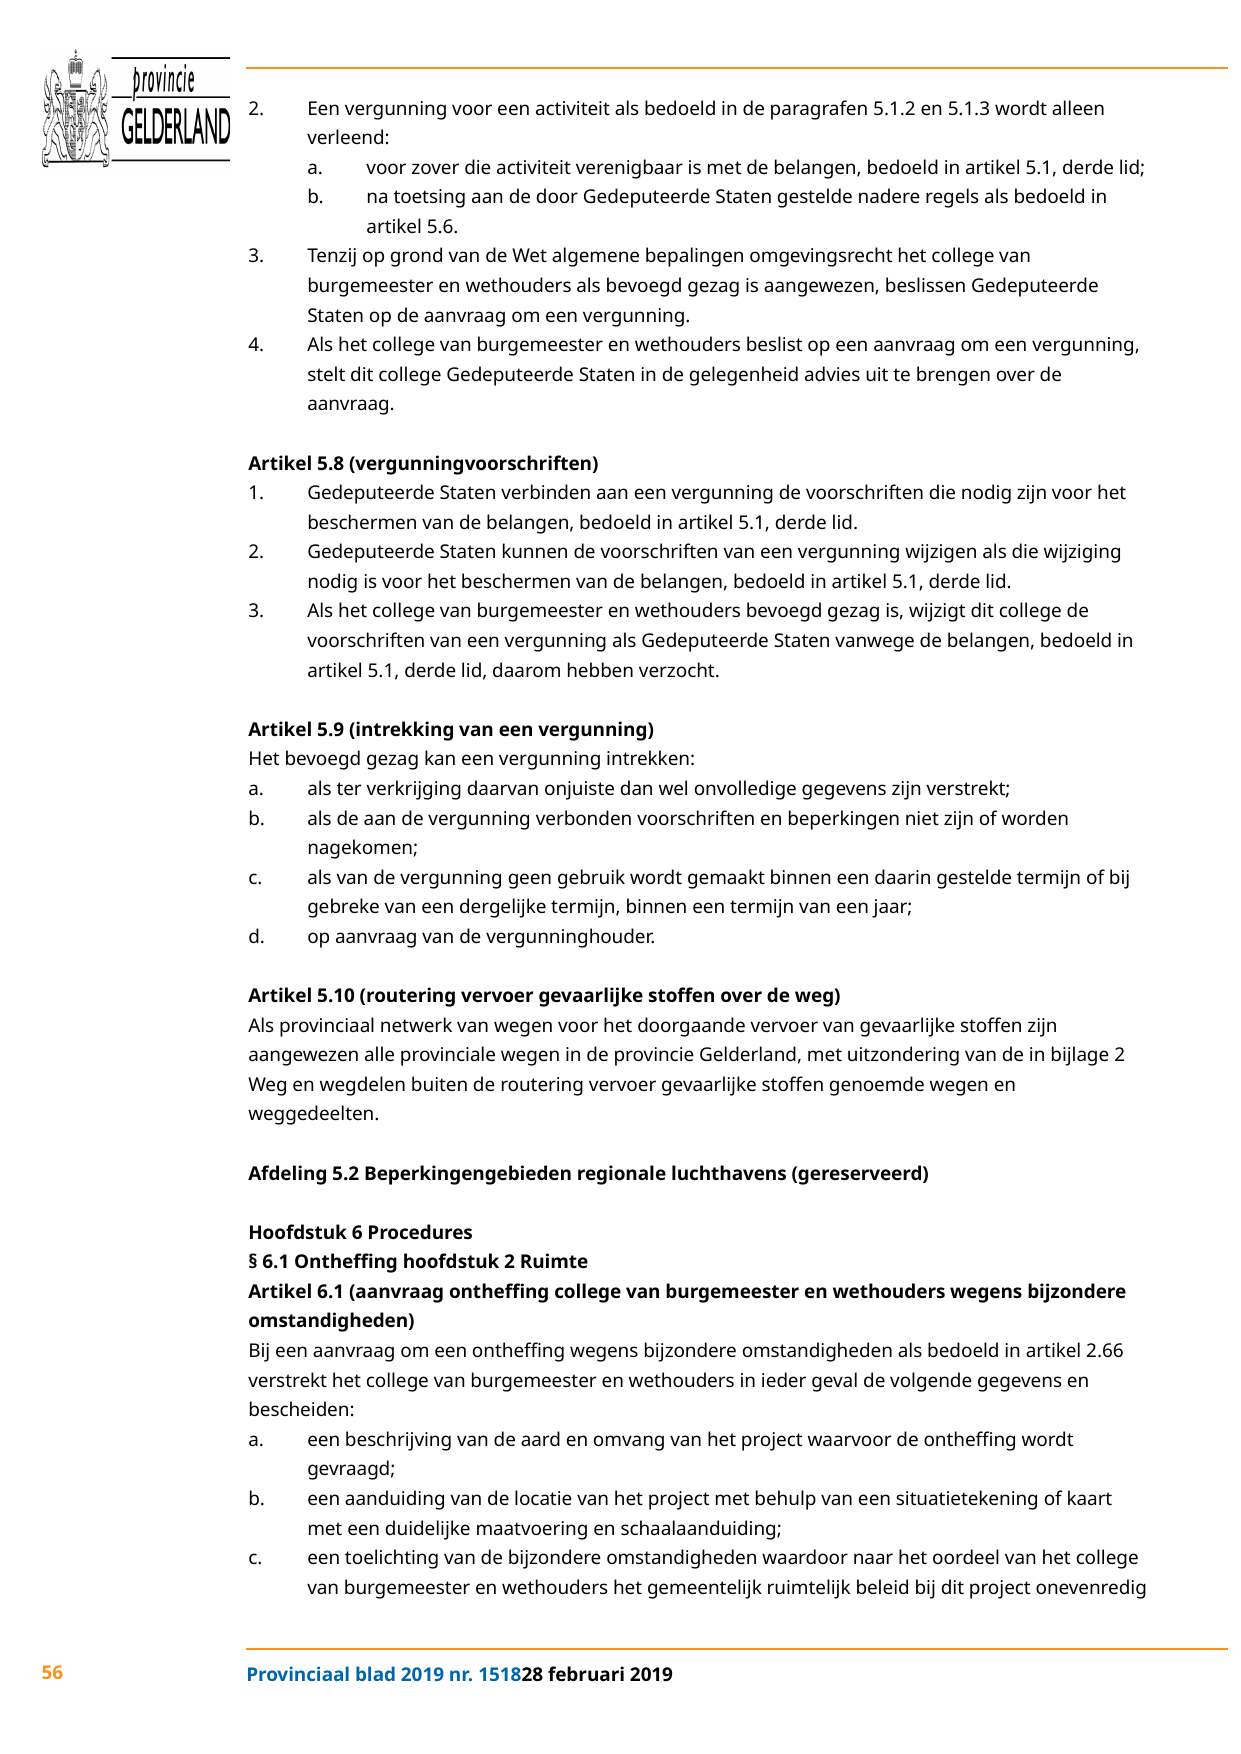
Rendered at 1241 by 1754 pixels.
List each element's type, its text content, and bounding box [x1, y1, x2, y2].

text Hoofdstuk 6 Procedures [248, 1219, 1152, 1245]
list na toetsing aan de door Gedeputeerde Staten gestelde nadere regels als bedoeld in artikel 5.6. [307, 183, 1152, 239]
list als van de vergunning geen gebruik wordt gemaakt binnen een daarin gestelde termijn of bij gebreke van een dergelijke termijn, binnen een termijn van een jaar; [248, 864, 1152, 919]
list als de aan de vergunning verbonden voorschriften en beperkingen niet zijn of worden nagekomen; [248, 805, 1152, 860]
text Als provinciaal netwerk van wegen voor het doorgaande vervoer van gevaarlijke stoffen zijn aangewezen alle provinciale wegen in de provincie Gelderland, met uitzondering van de in bijlage 2 Weg en wegdelen buiten de routering vervoer gevaarlijke stoffen genoemde wegen en weggedeelten. [248, 1012, 1152, 1126]
list een toelichting van de bijzondere omstandigheden waardoor naar het oordeel van het college van burgemeester en wethouders het gemeentelijk ruimtelijk beleid bij dit project onevenredig [248, 1544, 1152, 1600]
list Gedeputeerde Staten verbinden aan een vergunning de voorschriften die nodig zijn voor het beschermen van de belangen, bedoeld in artikel 5.1, derde lid. [248, 479, 1152, 535]
text § 6.1 Ontheffing hoofdstuk 2 Ruimte [248, 1248, 1152, 1274]
text Artikel 5.9 (intrekking van een vergunning) [248, 716, 1152, 742]
list op aanvraag van de vergunninghouder. [248, 923, 1152, 949]
list als ter verkrijging daarvan onjuiste dan wel onvolledige gegevens zijn verstrekt; [248, 775, 1152, 801]
picture [41, 47, 231, 172]
list een aanduiding van de locatie van het project met behulp van een situatietekening of kaart met een duidelijke maatvoering en schaalaanduiding; [248, 1485, 1152, 1541]
text Artikel 6.1 (aanvraag ontheffing college van burgemeester en wethouders wegens bijzondere omstandigheden) [248, 1278, 1152, 1333]
text Artikel 5.8 (vergunningvoorschriften) [248, 450, 1152, 476]
list Als het college van burgemeester en wethouders beslist op een aanvraag om een vergunning, stelt dit college Gedeputeerde Staten in de gelegenheid advies uit te brengen over de aanvraag. [248, 331, 1152, 416]
list Als het college van burgemeester en wethouders bevoegd gezag is, wijzigt dit college de voorschriften van een vergunning als Gedeputeerde Staten vanwege de belangen, bedoeld in artikel 5.1, derde lid, daarom hebben verzocht. [248, 598, 1152, 683]
text Het bevoegd gezag kan een vergunning intrekken: [248, 746, 1152, 771]
list voor zover die activiteit verenigbaar is met de belangen, bedoeld in artikel 5.1, derde lid; [307, 154, 1152, 180]
list Een vergunning voor een activiteit als bedoeld in de paragrafen 5.1.2 en 5.1.3 wordt alleen verleend: [248, 95, 1152, 150]
list een beschrijving van de aard en omvang van het project waarvoor de ontheffing wordt gevraagd; [248, 1426, 1152, 1481]
text Artikel 5.10 (routering vervoer gevaarlijke stoffen over de weg) [248, 982, 1152, 1008]
text Bij een aanvraag om een ontheffing wegens bijzondere omstandigheden als bedoeld in artikel 2.66 verstrekt het college van burgemeester en wethouders in ieder geval de volgende gegevens en bescheiden: [248, 1337, 1152, 1422]
list Tenzij op grond van de Wet algemene bepalingen omgevingsrecht het college van burgemeester en wethouders als bevoegd gezag is aangewezen, beslissen Gedeputeerde Staten op de aanvraag om een vergunning. [248, 243, 1152, 328]
text Afdeling 5.2 Beperkingengebieden regionale luchthavens (gereserveerd) [248, 1160, 1152, 1186]
list Gedeputeerde Staten kunnen de voorschriften van een vergunning wijzigen als die wijziging nodig is voor het beschermen van de belangen, bedoeld in artikel 5.1, derde lid. [248, 538, 1152, 594]
